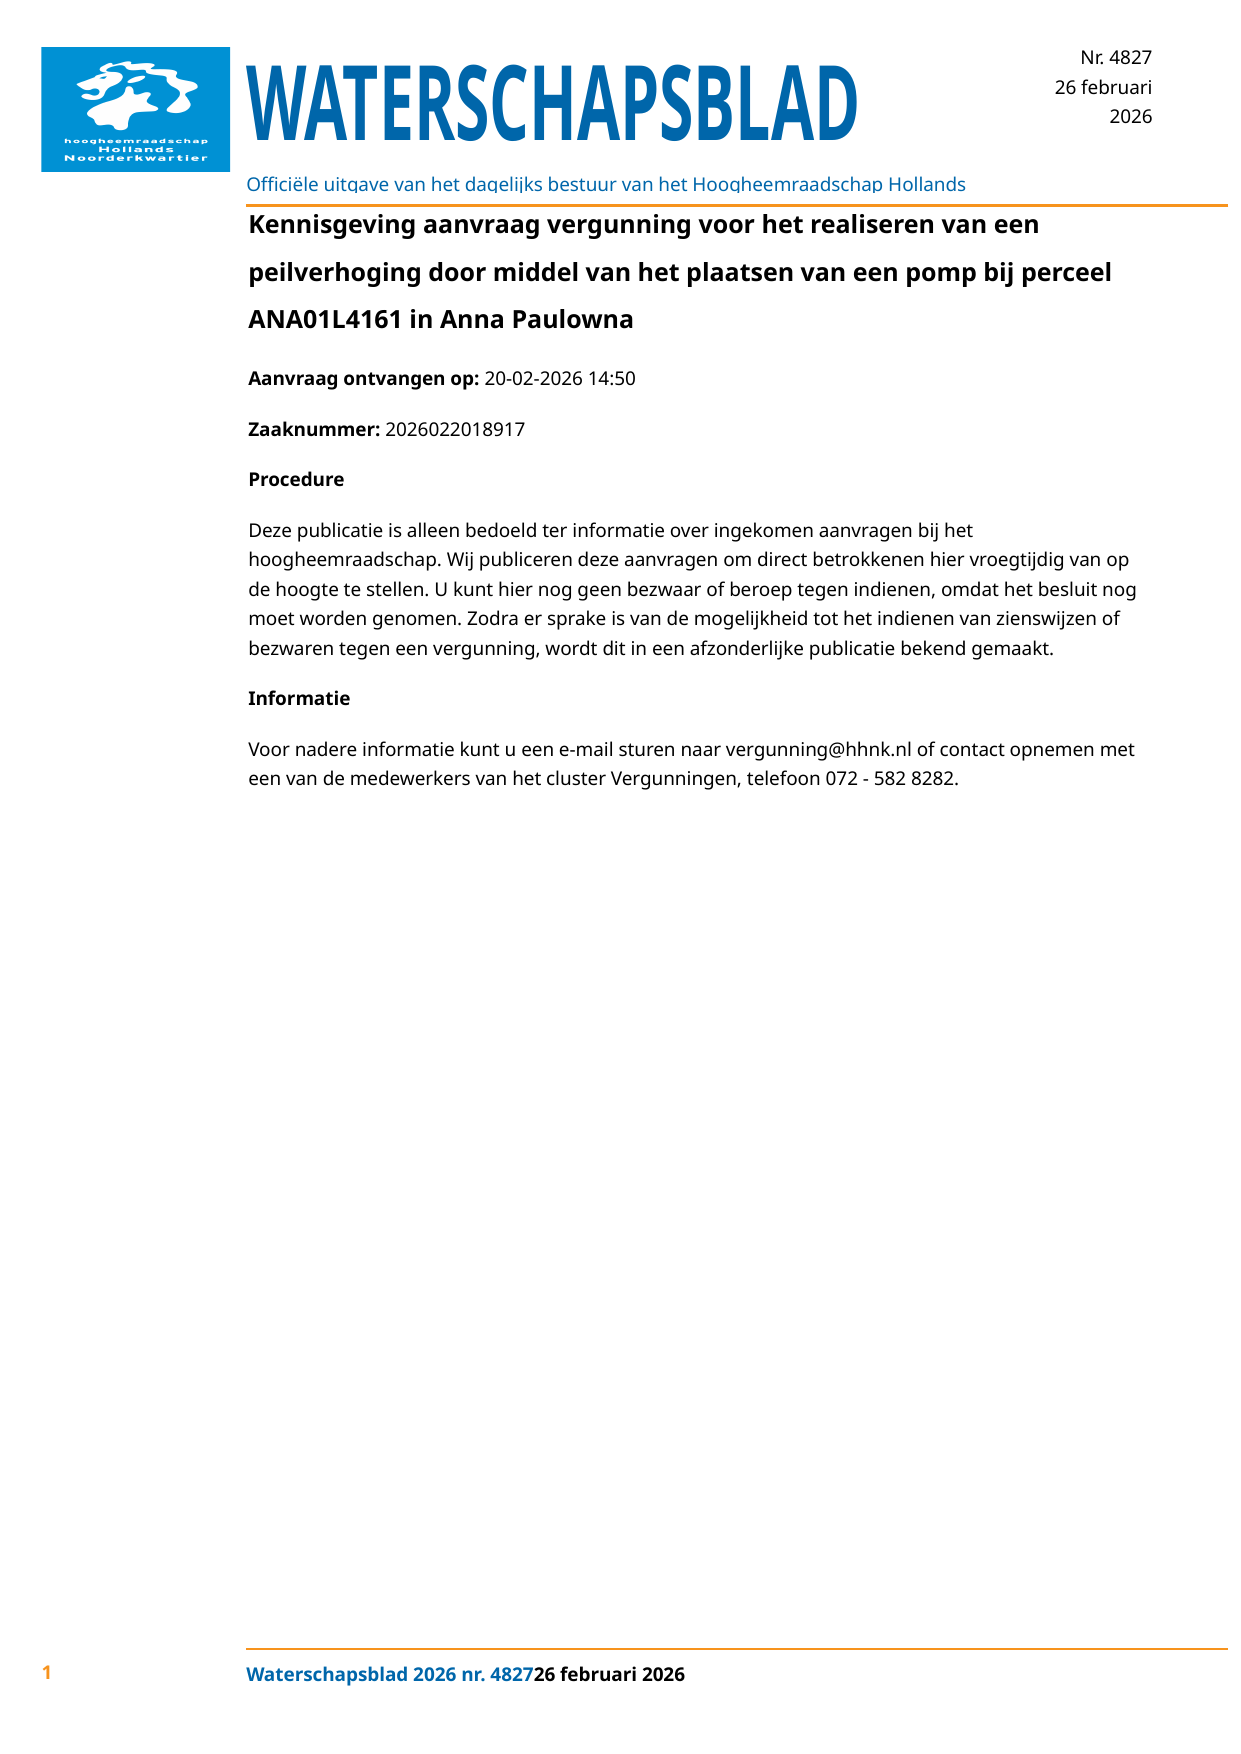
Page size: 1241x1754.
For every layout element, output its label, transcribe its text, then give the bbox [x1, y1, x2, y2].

text Aanvraag ontvangen op: 20-02-2026 14:50 [248, 366, 1152, 391]
text Procedure [248, 466, 1152, 492]
picture [118, 62, 197, 112]
picture [78, 64, 122, 99]
text Zaaknummer: 2026022018917 [248, 416, 1152, 442]
text Kennisgeving aanvraag vergunning voor het realiseren van een peilverhoging door middel van het plaatsen van een pomp bij perceel ANA01L4161 in Anna Paulowna [248, 207, 1152, 336]
picture [129, 76, 144, 82]
picture [88, 87, 157, 130]
text Informatie [248, 686, 1152, 711]
text Deze publicatie is alleen bedoeld ter informatie over ingekomen aanvragen bij het hoogheemraadschap. Wij publiceren deze aanvragen om direct betrokkenen hier vroegtijdig van op de hoogte te stellen. U kunt hier nog geen bezwaar of beroep tegen indienen, omdat het besluit nog moet worden genomen. Zodra er sprake is van de mogelijkheid tot het indienen van zienswijzen of bezwaren tegen een vergunning, wordt dit in een afzonderlijke publicatie bekend gemaakt. [248, 517, 1152, 661]
text Voor nadere informatie kunt u een e-mail sturen naar vergunning@hhnk.nl of contact opnemen met een van de medewerkers van het cluster Vergunningen, telefoon 072 - 582 8282. [248, 736, 1152, 791]
